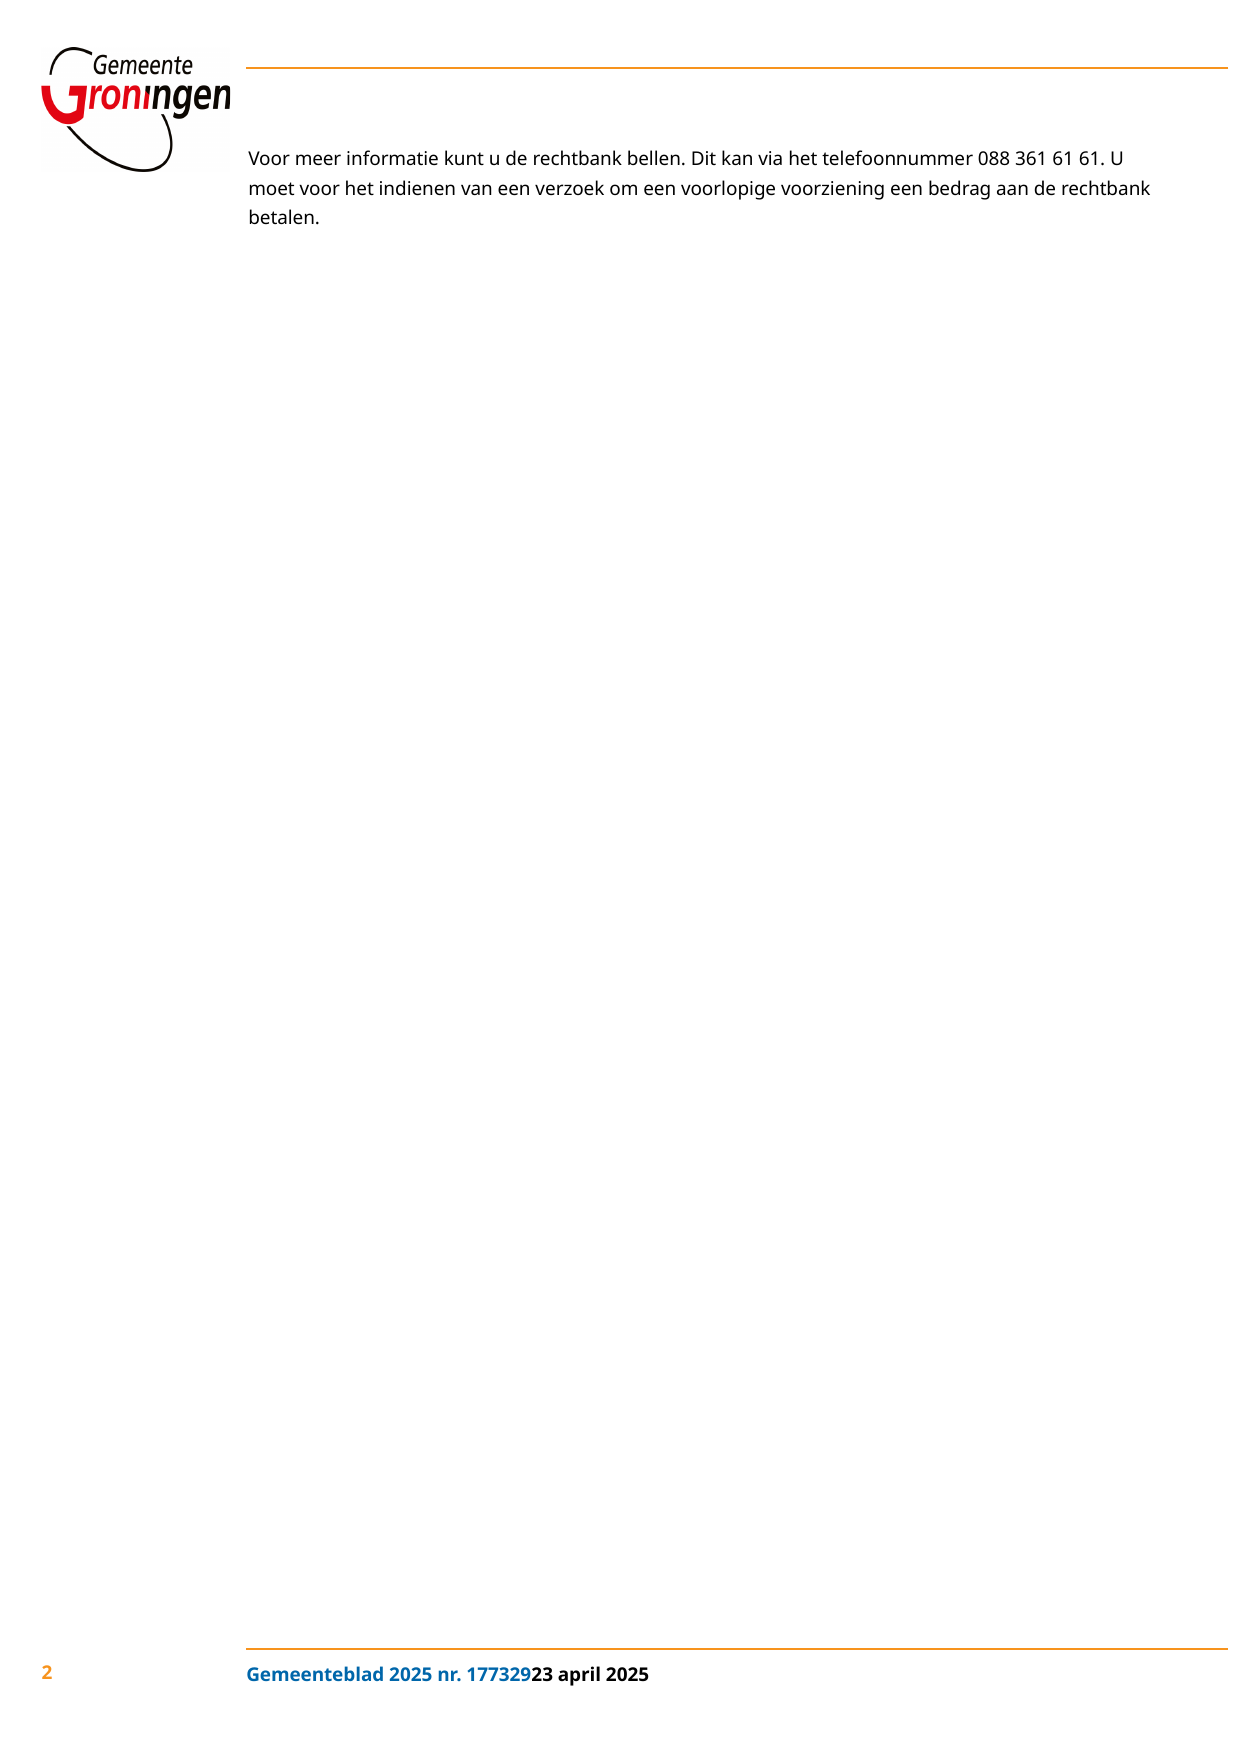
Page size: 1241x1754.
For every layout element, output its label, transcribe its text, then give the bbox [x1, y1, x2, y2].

text Voor meer informatie kunt u de rechtbank bellen. Dit kan via het telefoonnummer 088 361 61 61. U moet voor het indienen van een verzoek om een voorlopige voorziening een bedrag aan de rechtbank betalen. [248, 145, 1152, 230]
picture [41, 47, 231, 172]
